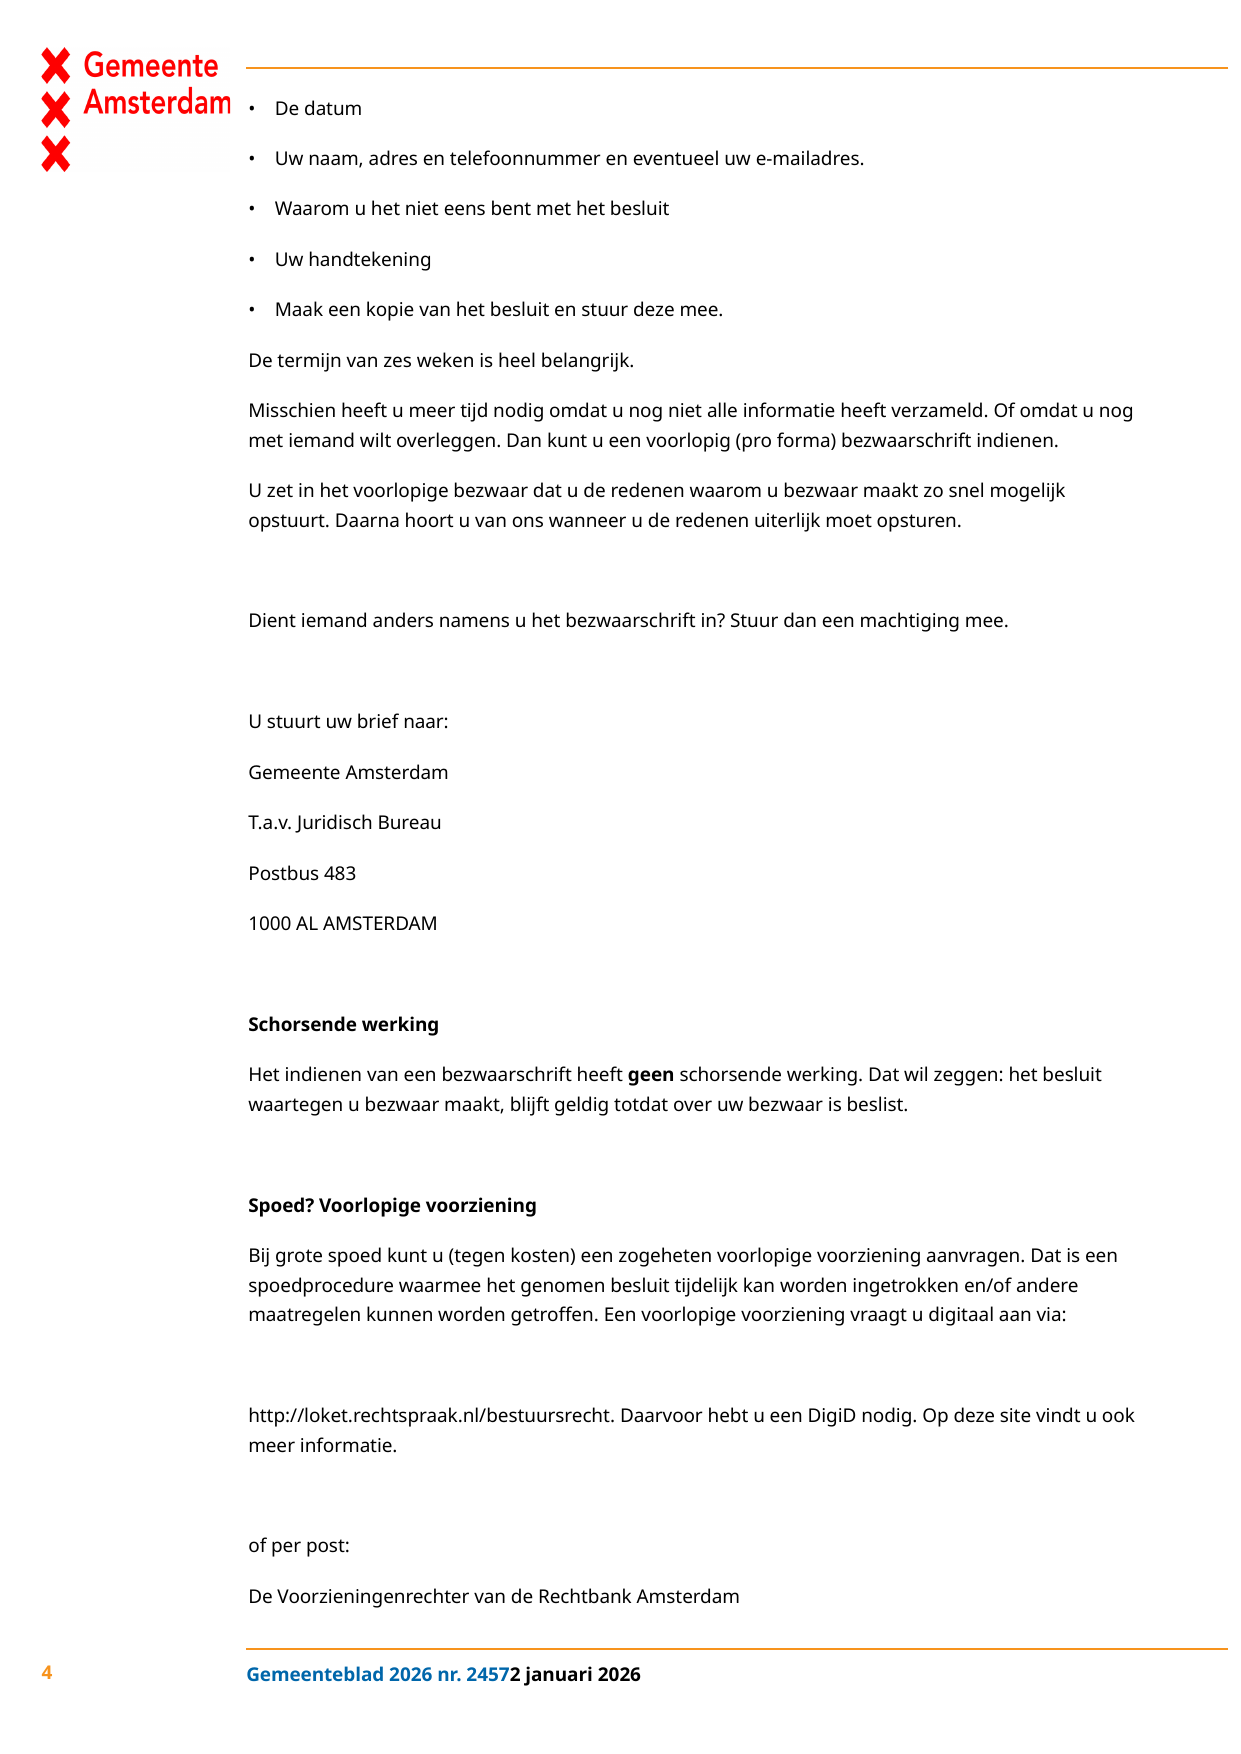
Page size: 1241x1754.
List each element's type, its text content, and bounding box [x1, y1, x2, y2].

text Spoed? Voorlopige voorziening [248, 1192, 1152, 1218]
text U stuurt uw brief naar: [248, 708, 1152, 734]
text 1000 AL AMSTERDAM [248, 910, 1152, 936]
text • Uw naam, adres en telefoonnummer en eventueel uw e-mailadres. [248, 145, 1152, 171]
text Gemeente Amsterdam [248, 759, 1152, 785]
picture [41, 47, 231, 172]
text De termijn van zes weken is heel belangrijk. [248, 347, 1152, 373]
text Schorsende werking [248, 1011, 1152, 1037]
text • Waarom u het niet eens bent met het besluit [248, 196, 1152, 221]
text Het indienen van een bezwaarschrift heeft geen schorsende werking. Dat wil zeggen: het besluit waartegen u bezwaar maakt, blijft geldig totdat over uw bezwaar is beslist. [248, 1061, 1152, 1117]
text • De datum [248, 95, 1152, 121]
text Bij grote spoed kunt u (tegen kosten) een zogeheten voorlopige voorziening aanvragen. Dat is een spoedprocedure waarmee het genomen besluit tijdelijk kan worden ingetrokken en/of andere maatregelen kunnen worden getroffen. Een voorlopige voorziening vraagt u digitaal aan via: [248, 1242, 1152, 1327]
text • Maak een kopie van het besluit en stuur deze mee. [248, 296, 1152, 322]
text • Uw handtekening [248, 246, 1152, 272]
text Postbus 483 [248, 860, 1152, 886]
text De Voorzieningenrechter van de Rechtbank Amsterdam [248, 1583, 1152, 1609]
text of per post: [248, 1533, 1152, 1558]
text T.a.v. Juridisch Bureau [248, 809, 1152, 835]
text U zet in het voorlopige bezwaar dat u de redenen waarom u bezwaar maakt zo snel mogelijk opstuurt. Daarna hoort u van ons wanneer u de redenen uiterlijk moet opsturen. [248, 477, 1152, 533]
text Dient iemand anders namens u het bezwaarschrift in? Stuur dan een machtiging mee. [248, 608, 1152, 633]
text http://loket.rechtspraak.nl/bestuursrecht. Daarvoor hebt u een DigiD nodig. Op deze site vindt u ook meer informatie. [248, 1402, 1152, 1458]
text Misschien heeft u meer tijd nodig omdat u nog niet alle informatie heeft verzameld. Of omdat u nog met iemand wilt overleggen. Dan kunt u een voorlopig (pro forma) bezwaarschrift indienen. [248, 397, 1152, 453]
